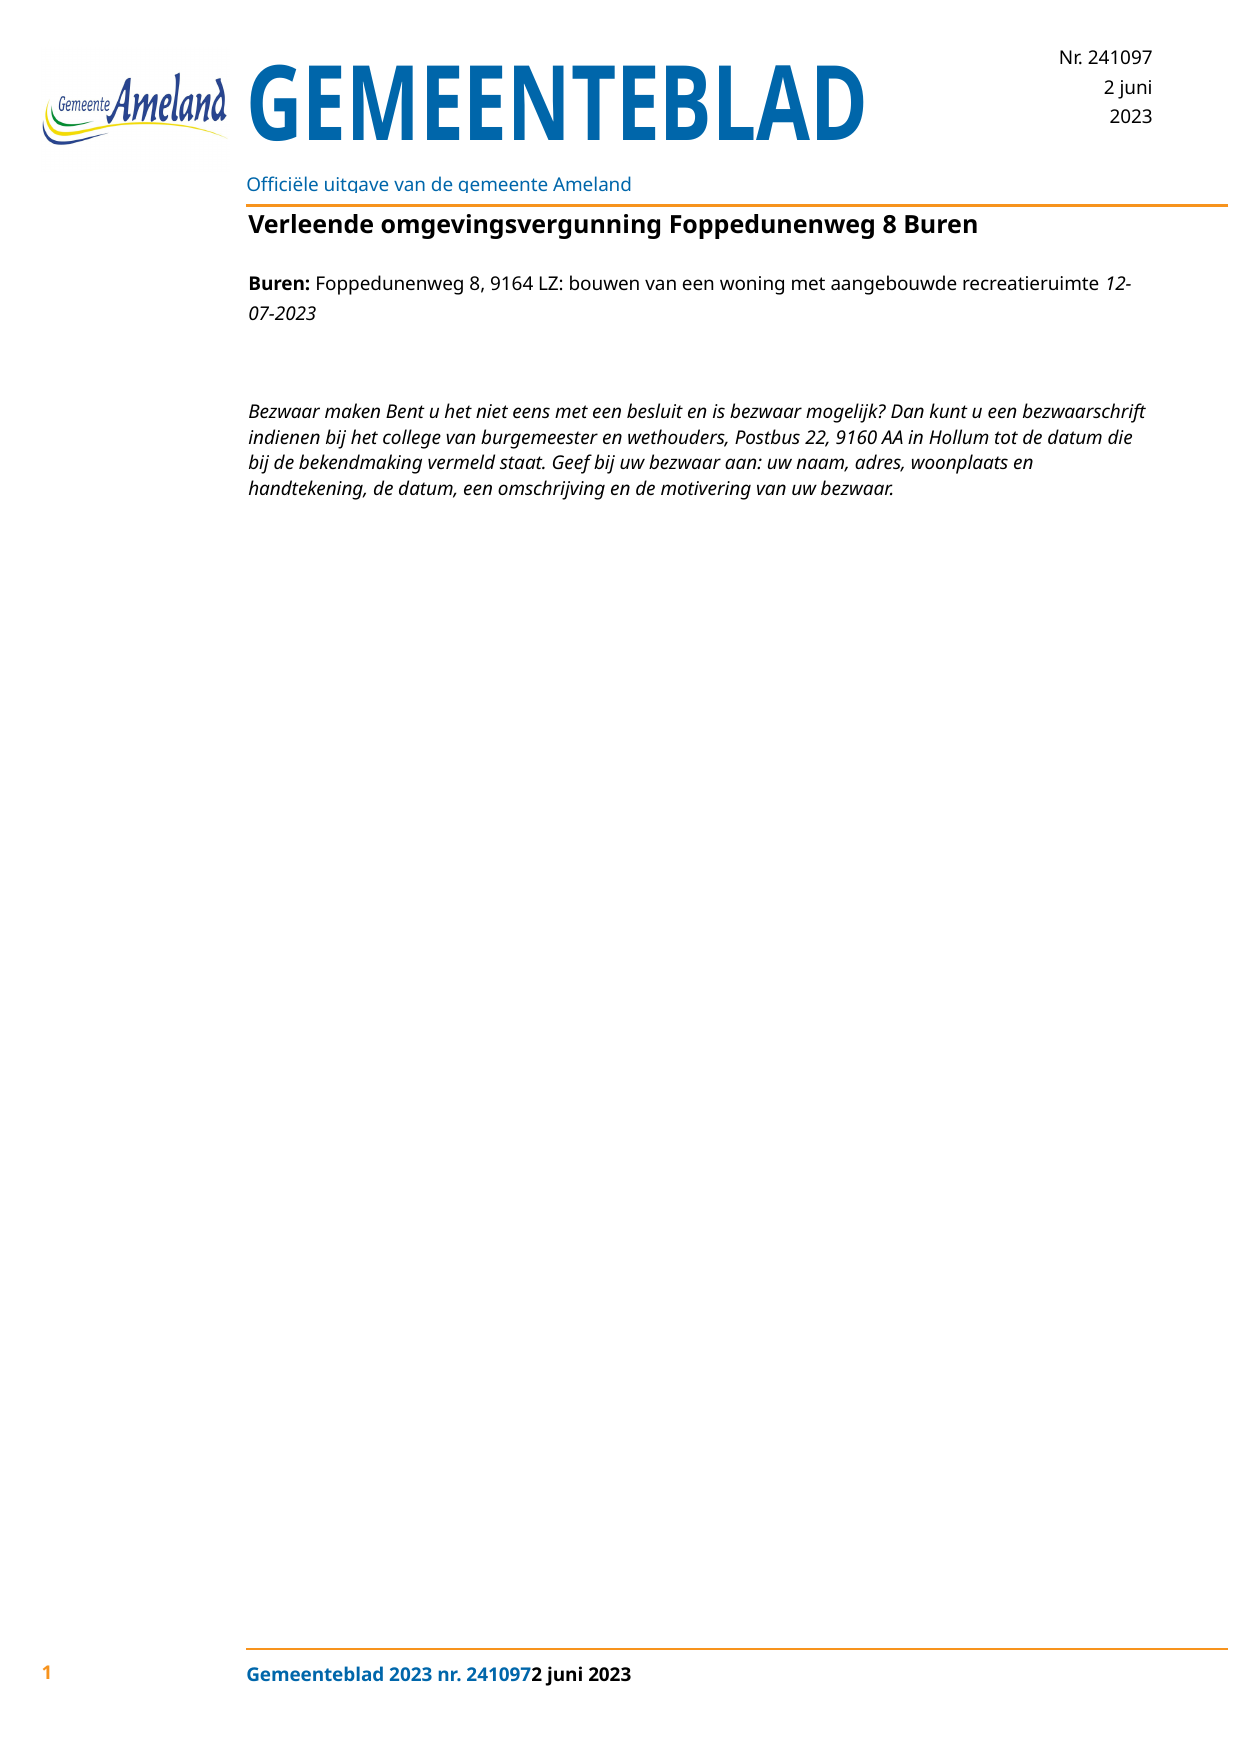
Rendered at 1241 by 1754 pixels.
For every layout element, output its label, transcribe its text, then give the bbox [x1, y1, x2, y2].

text Buren: Foppedunenweg 8, 9164 LZ: bouwen van een woning met aangebouwde recreatieruimte 12-07-2023 [248, 270, 1152, 326]
picture [41, 47, 231, 172]
text Bezwaar maken Bent u het niet eens met een besluit en is bezwaar mogelijk? Dan kunt u een bezwaarschrift indienen bij het college van burgemeester en wethouders, Postbus 22, 9160 AA in Hollum tot de datum die bij de bekendmaking vermeld staat. Geef bij uw bezwaar aan: uw naam, adres, woonplaats en handtekening, de datum, een omschrijving en de motivering van uw bezwaar. [248, 398, 1152, 501]
text Verleende omgevingsvergunning Foppedunenweg 8 Buren [248, 207, 1152, 241]
